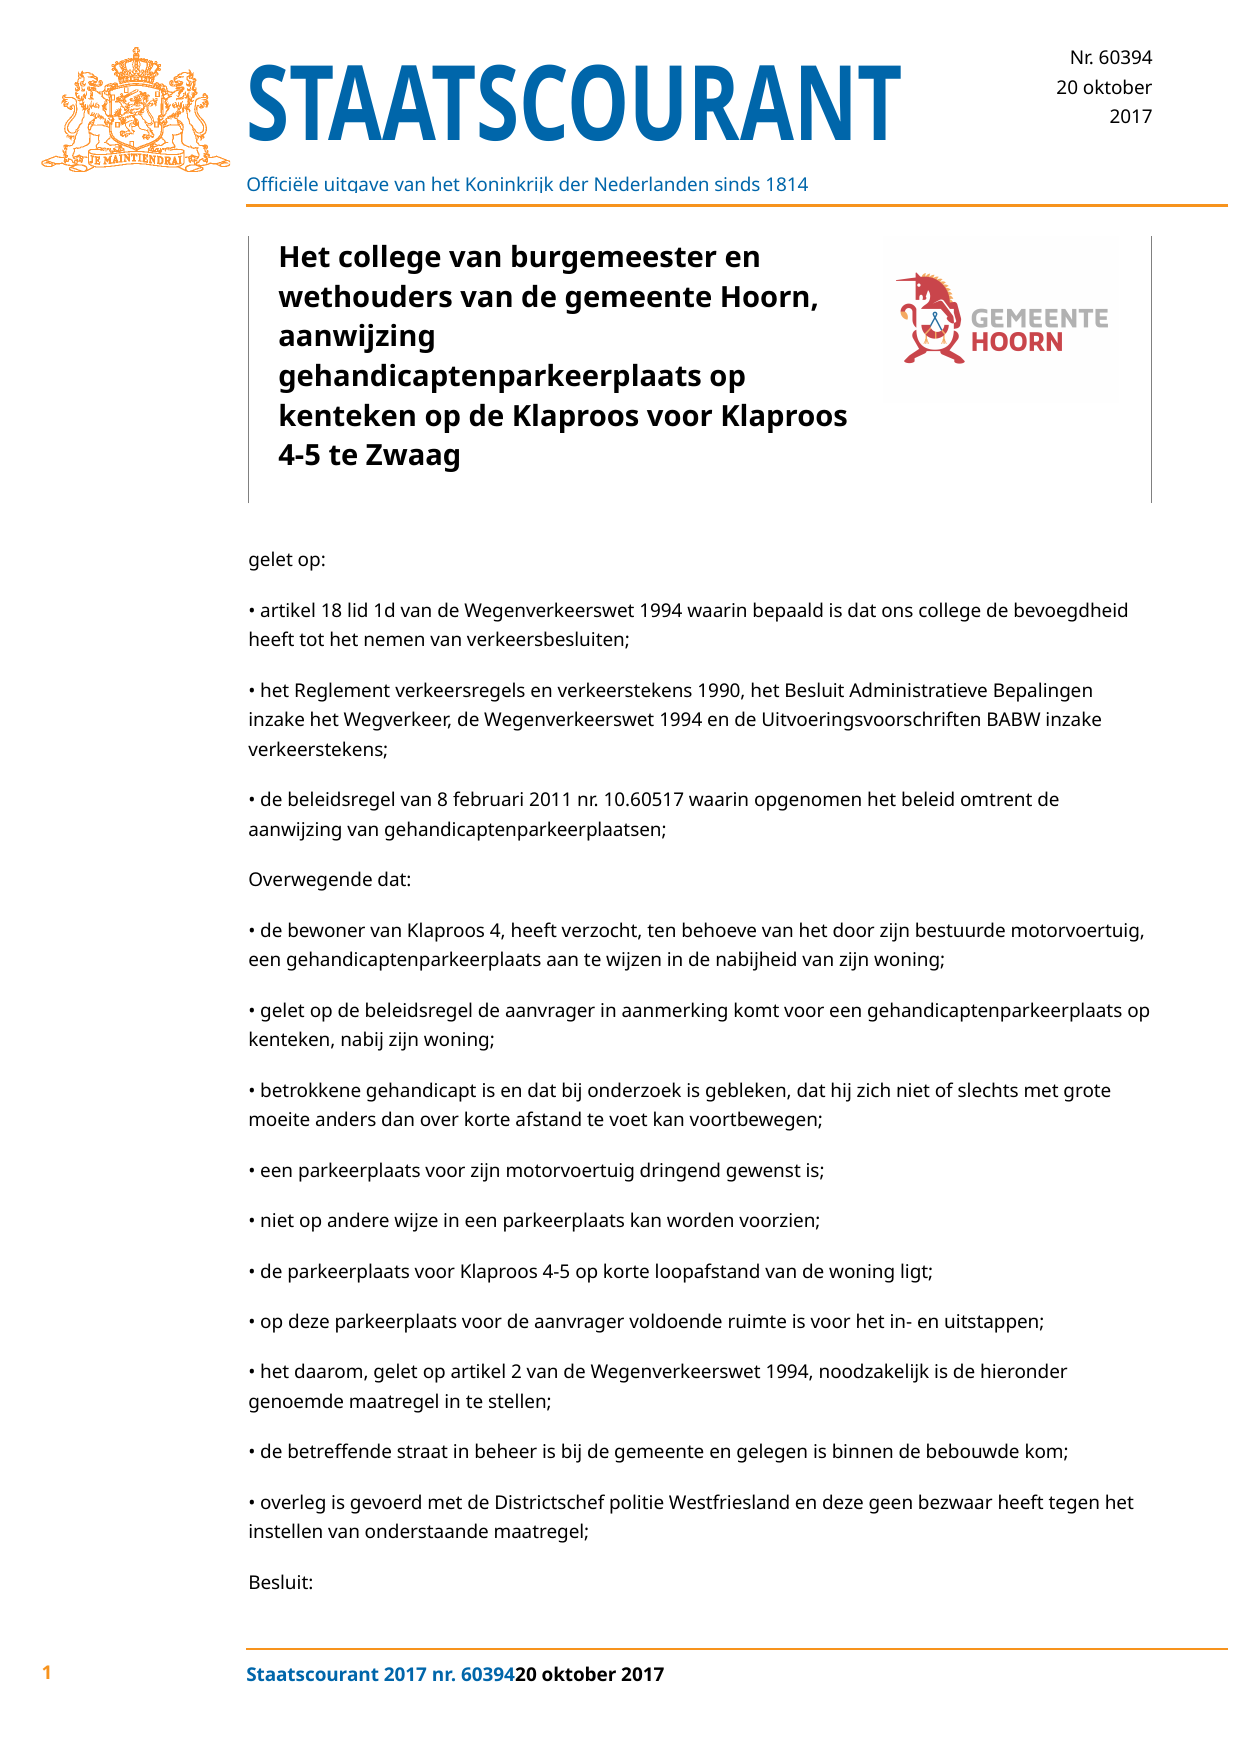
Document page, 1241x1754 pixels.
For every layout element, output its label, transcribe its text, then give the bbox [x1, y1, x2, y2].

text Overwegende dat: [248, 867, 1152, 892]
text • een parkeerplaats voor zijn motorvoertuig dringend gewenst is; [248, 1157, 1152, 1183]
text Besluit: [248, 1569, 1152, 1595]
text • het daarom, gelet op artikel 2 van de Wegenverkeerswet 1994, noodzakelijk is de hieronder genoemde maatregel in te stellen; [248, 1359, 1152, 1414]
picture [882, 236, 1119, 403]
text • overleg is gevoerd met de Districtschef politie Westfriesland en deze geen bezwaar heeft tegen het instellen van onderstaande maatregel; [248, 1489, 1152, 1544]
text • het Reglement verkeersregels en verkeerstekens 1990, het Besluit Administratieve Bepalingen inzake het Wegverkeer, de Wegenverkeerswet 1994 en de Uitvoeringsvoorschriften BABW inzake verkeerstekens; [248, 677, 1152, 762]
text • de parkeerplaats voor Klaproos 4-5 op korte loopafstand van de woning ligt; [248, 1258, 1152, 1284]
text • artikel 18 lid 1d van de Wegenverkeerswet 1994 waarin bepaald is dat ons college de bevoegdheid heeft tot het nemen van verkeersbesluiten; [248, 597, 1152, 652]
table_header Het college van burgemeester en wethouders van de gemeente Hoorn, aanwijzing gehandicaptenparkeerplaats op kenteken op de Klaproos voor Klaproos 4-5 te Zwaag [249, 236, 850, 503]
text gelet op: [248, 547, 1152, 572]
text • gelet op de beleidsregel de aanvrager in aanmerking komt voor een gehandicaptenparkeerplaats op kenteken, nabij zijn woning; [248, 997, 1152, 1052]
text • de bewoner van Klaproos 4, heeft verzocht, ten behoeve van het door zijn bestuurde motorvoertuig, een gehandicaptenparkeerplaats aan te wijzen in de nabijheid van zijn woning; [248, 917, 1152, 972]
text • de beleidsregel van 8 februari 2011 nr. 10.60517 waarin opgenomen het beleid omtrent de aanwijzing van gehandicaptenparkeerplaatsen; [248, 787, 1152, 842]
picture [41, 47, 231, 172]
text • de betreffende straat in beheer is bij de gemeente en gelegen is binnen de bebouwde kom; [248, 1439, 1152, 1464]
text • betrokkene gehandicapt is en dat bij onderzoek is gebleken, dat hij zich niet of slechts met grote moeite anders dan over korte afstand te voet kan voortbewegen; [248, 1077, 1152, 1132]
table_header [850, 236, 1151, 503]
text • niet op andere wijze in een parkeerplaats kan worden voorzien; [248, 1207, 1152, 1233]
text • op deze parkeerplaats voor de aanvrager voldoende ruimte is voor het in- en uitstappen; [248, 1308, 1152, 1334]
